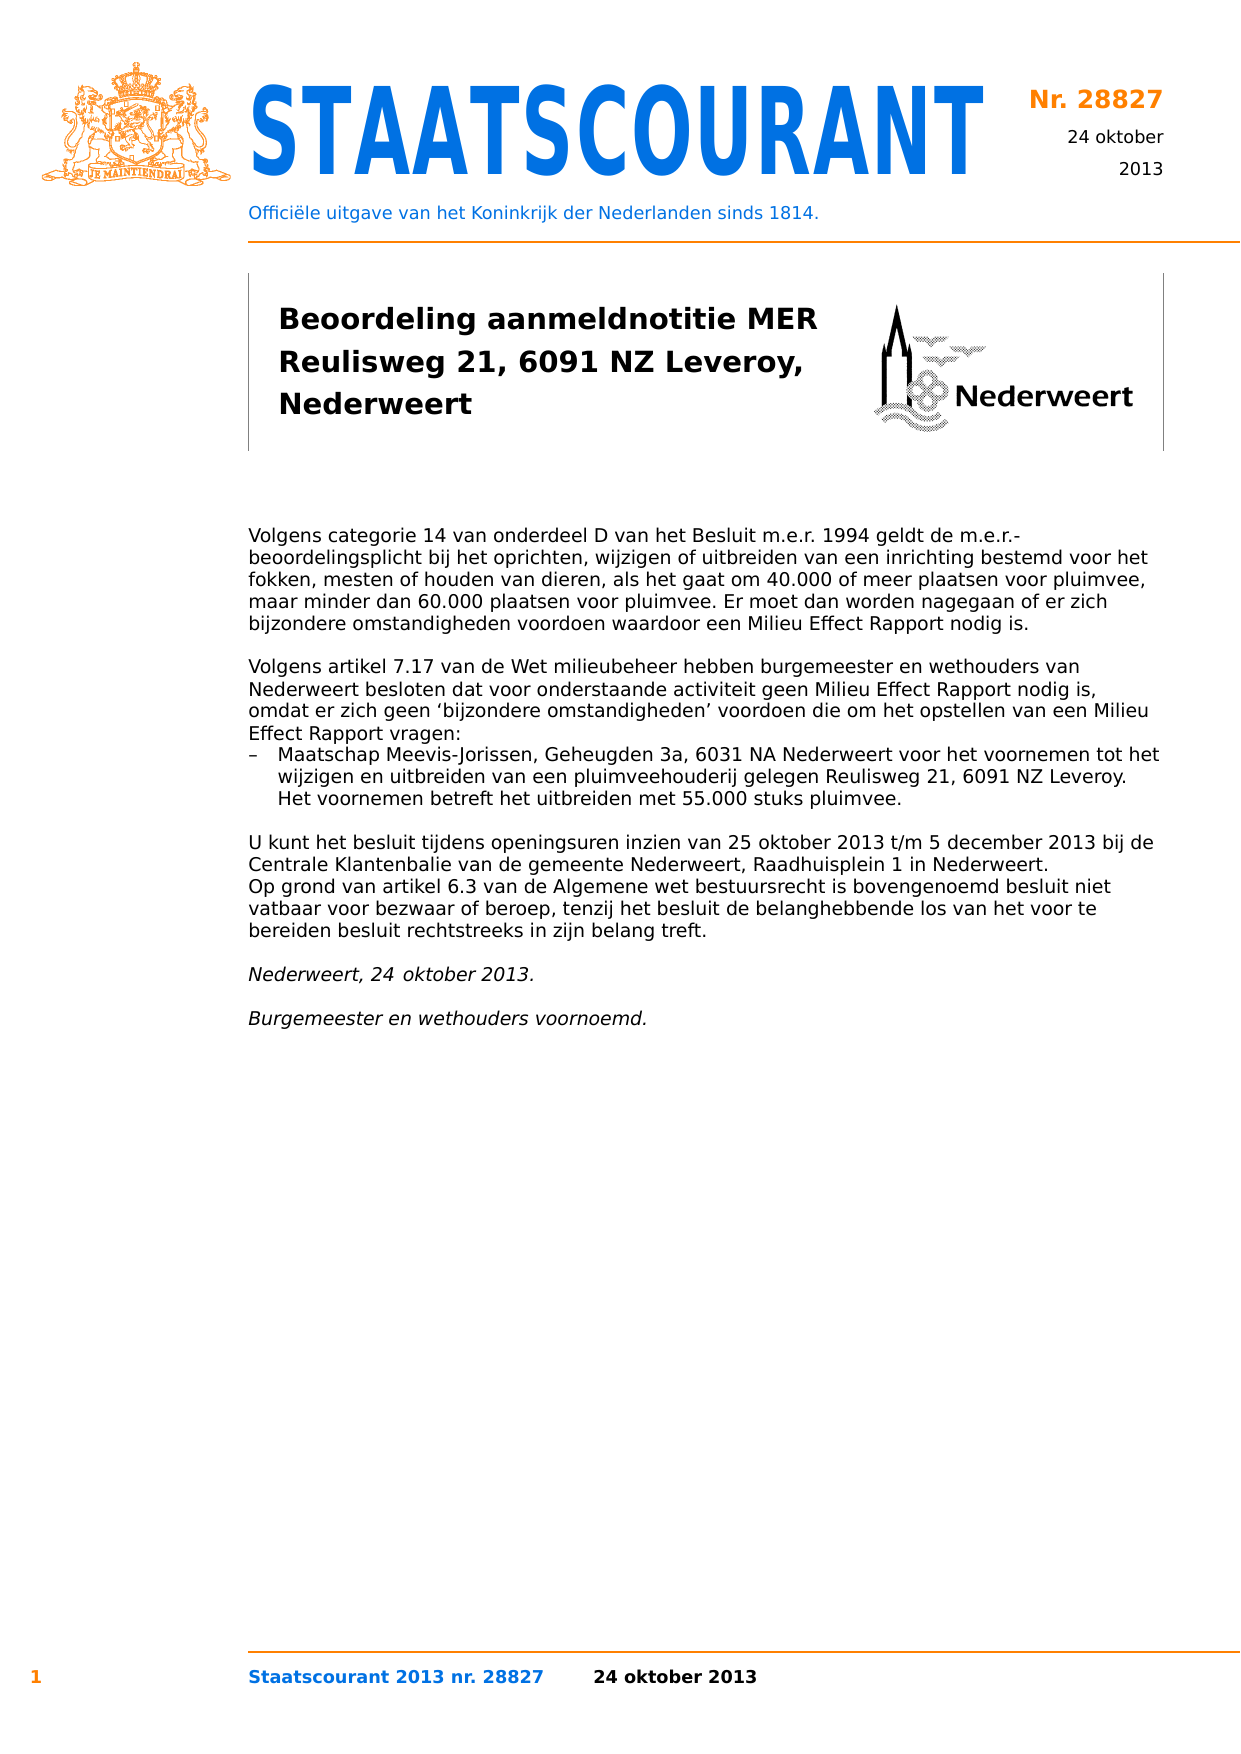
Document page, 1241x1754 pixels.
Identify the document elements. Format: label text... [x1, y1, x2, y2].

text U kunt het besluit tijdens openingsuren inzien van 25 oktober 2013 t/m 5 december 2013 bij de Centrale Klantenbalie van de gemeente Nederweert, Raadhuisplein 1 in Nederweert. [248, 832, 1163, 876]
table_header STAATSCOURANT [248, 62, 998, 203]
table_cell Officiële uitgave van het Koninkrijk der Nederlanden sinds 1814. [248, 203, 1240, 241]
text Volgens categorie 14 van onderdeel D van het Besluit m.e.r. 1994 geldt de m.e.r.-beoordelingsplicht bij het oprichten, wijzigen of uitbreiden van een inrichting bestemd voor het fokken, mesten of houden van dieren, als het gaat om 40.000 of meer plaatsen voor pluimvee, maar minder dan 60.000 plaatsen voor pluimvee. Er moet dan worden nagegaan of er zich bijzondere omstandigheden voordoen waardoor een Milieu Effect Rapport nodig is. [248, 525, 1163, 634]
text Burgemeester en wethouders voornoemd. [248, 1008, 1163, 1030]
picture [873, 302, 1134, 433]
table_cell 2013 [998, 153, 1240, 203]
text Op grond van artikel 6.3 van de Algemene wet bestuursrecht is bovengenoemd besluit niet vatbaar voor bezwaar of beroep, tenzij het besluit de belanghebbende los van het voor te bereiden besluit rechtstreeks in zijn belang treft. [248, 876, 1163, 942]
picture [41, 62, 231, 186]
text Volgens artikel 7.17 van de Wet milieubeheer hebben burgemeester en wethouders van Nederweert besloten dat voor onderstaande activiteit geen Milieu Effect Rapport nodig is, omdat er zich geen ‘bijzondere omstandigheden’ voordoen die om het opstellen van een Milieu Effect Rapport vragen: [248, 656, 1163, 744]
subtitle Beoordeling aanmeldnotitie MER Reulisweg 21, 6091 NZ Leveroy, Nederweert [249, 273, 1163, 451]
table_cell 24 oktober [998, 121, 1240, 153]
table_header Nr. 28827 [998, 62, 1240, 121]
text Nederweert, 24 oktober 2013. [248, 964, 1163, 986]
text – Maatschap Meevis-Jorissen, Geheugden 3a, 6031 NA Nederweert voor het voornemen tot het wijzigen en uitbreiden van een pluimveehouderij gelegen Reulisweg 21, 6091 NZ Leveroy. Het voornemen betreft het uitbreiden met 55.000 stuks pluimvee. [248, 744, 1163, 810]
table_header [25, 62, 248, 241]
